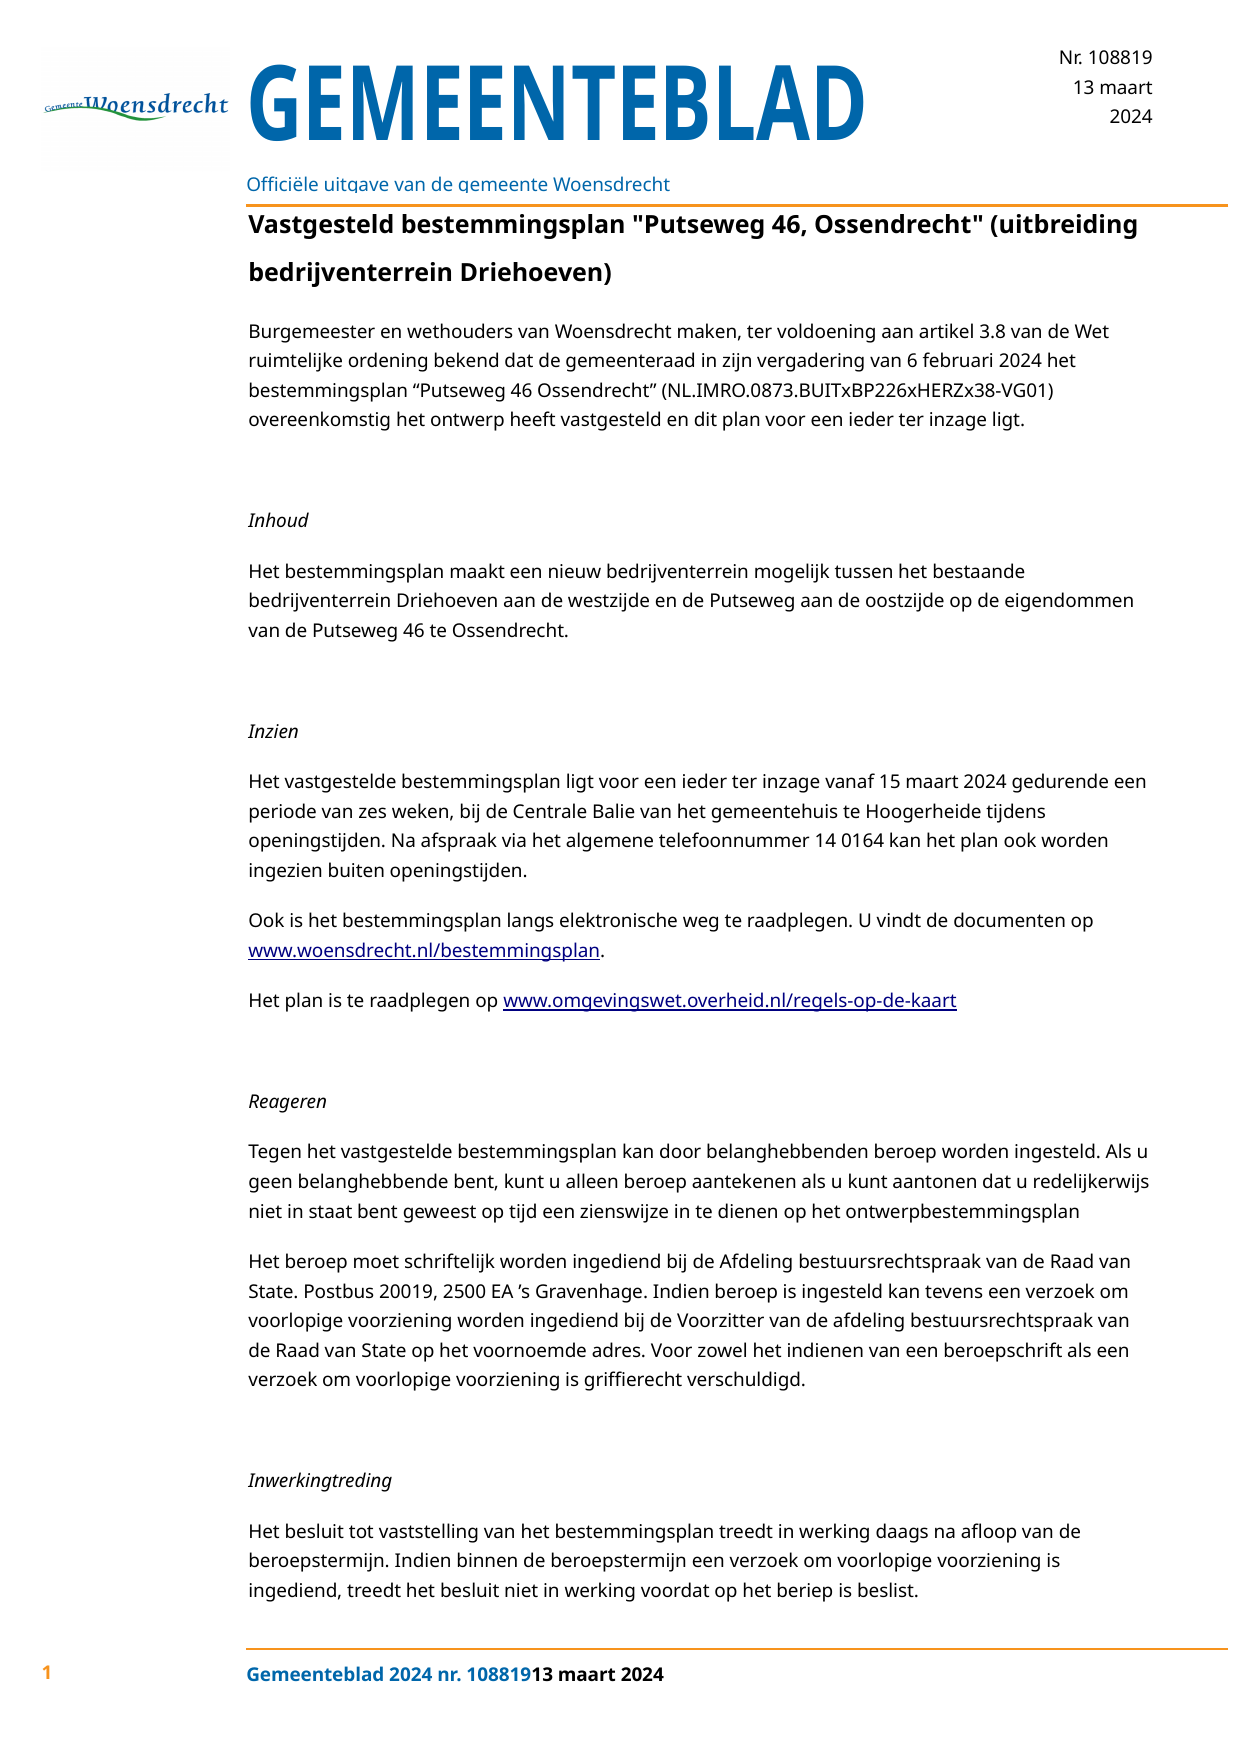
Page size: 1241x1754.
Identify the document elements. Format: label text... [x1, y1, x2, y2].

picture [41, 47, 231, 172]
text Vastgesteld bestemmingsplan "Putseweg 46, Ossendrecht" (uitbreiding bedrijventerrein Driehoeven) [248, 207, 1152, 288]
text Het bestemmingsplan maakt een nieuw bedrijventerrein mogelijk tussen het bestaande bedrijventerrein Driehoeven aan de westzijde en de Putseweg aan de oostzijde op de eigendommen van de Putseweg 46 te Ossendrecht. [248, 558, 1152, 643]
text Tegen het vastgestelde bestemmingsplan kan door belanghebbenden beroep worden ingesteld. Als u geen belanghebbende bent, kunt u alleen beroep aantekenen als u kunt aantonen dat u redelijkerwijs niet in staat bent geweest op tijd een zienswijze in te dienen op het ontwerpbestemmingsplan [248, 1139, 1152, 1224]
text Het vastgestelde bestemmingsplan ligt voor een ieder ter inzage vanaf 15 maart 2024 gedurende een periode van zes weken, bij de Centrale Balie van het gemeentehuis te Hoogerheide tijdens openingstijden. Na afspraak via het algemene telefoonnummer 14 0164 kan het plan ook worden ingezien buiten openingstijden. [248, 768, 1152, 883]
text Burgemeester en wethouders van Woensdrecht maken, ter voldoening aan artikel 3.8 van de Wet ruimtelijke ordening bekend dat de gemeenteraad in zijn vergadering van 6 februari 2024 het bestemmingsplan “Putseweg 46 Ossendrecht” (NL.IMRO.0873.BUITxBP226xHERZx38-VG01) overeenkomstig het ontwerp heeft vastgesteld en dit plan voor een ieder ter inzage ligt. [248, 318, 1152, 432]
text Reageren [248, 1088, 1152, 1114]
text Het beroep moet schriftelijk worden ingediend bij de Afdeling bestuursrechtspraak van de Raad van State. Postbus 20019, 2500 EA ’s Gravenhage. Indien beroep is ingesteld kan tevens een verzoek om voorlopige voorziening worden ingediend bij de Voorzitter van de afdeling bestuursrechtspraak van de Raad van State op het voornoemde adres. Voor zowel het indienen van een beroepschrift als een verzoek om voorlopige voorziening is griffierecht verschuldigd. [248, 1248, 1152, 1392]
text Het besluit tot vaststelling van het bestemmingsplan treedt in werking daags na afloop van de beroepstermijn. Indien binnen de beroepstermijn een verzoek om voorlopige voorziening is ingediend, treedt het besluit niet in werking voordat op het beriep is beslist. [248, 1518, 1152, 1603]
text Inhoud [248, 507, 1152, 533]
text Het plan is te raadplegen op www.omgevingswet.overheid.nl/regels-op-de-kaart [248, 987, 1152, 1013]
text Inwerkingtreding [248, 1467, 1152, 1493]
text Ook is het bestemmingsplan langs elektronische weg te raadplegen. U vindt de documenten op www.woensdrecht.nl/bestemmingsplan. [248, 907, 1152, 963]
text Inzien [248, 718, 1152, 744]
